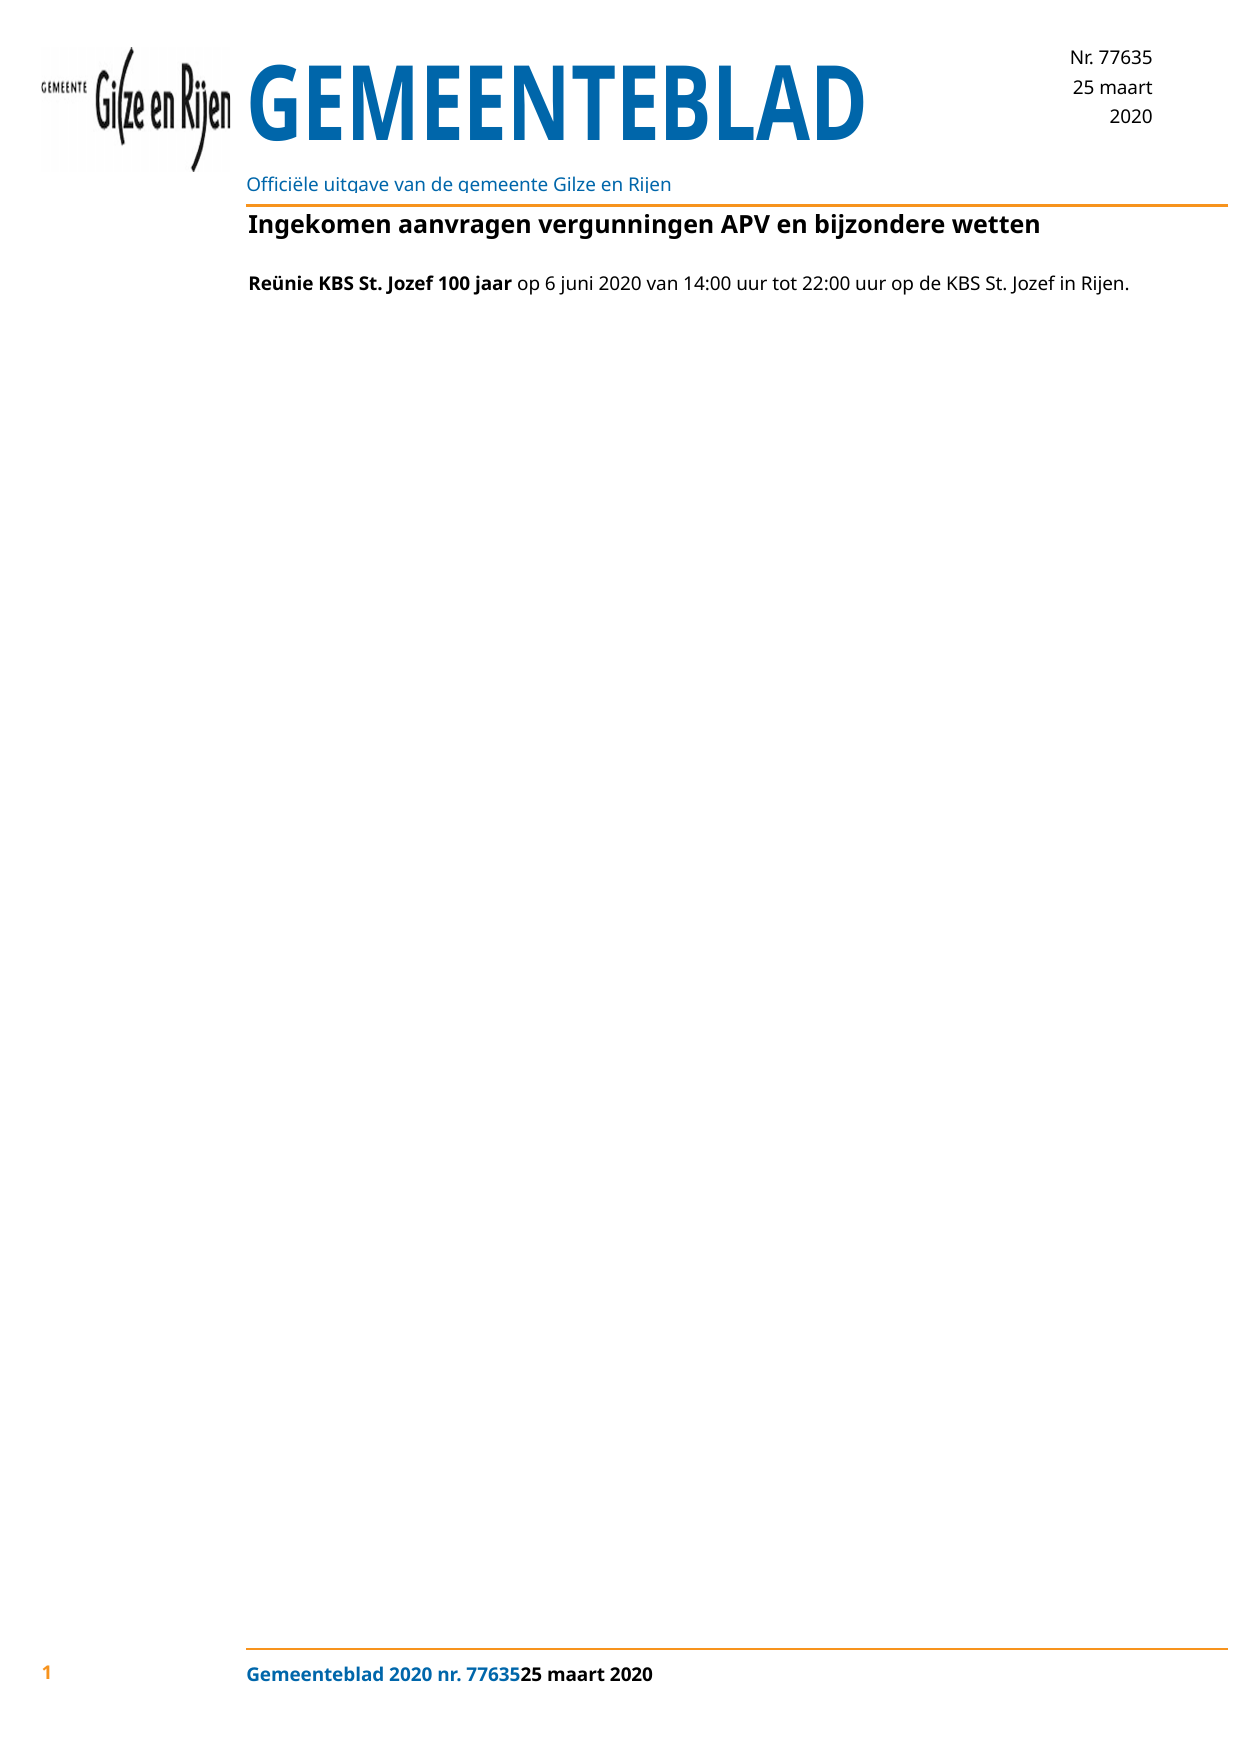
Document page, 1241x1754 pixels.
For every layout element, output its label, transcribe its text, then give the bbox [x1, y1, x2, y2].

text Reünie KBS St. Jozef 100 jaar op 6 juni 2020 van 14:00 uur tot 22:00 uur op de KBS St. Jozef in Rijen. [248, 270, 1152, 296]
picture [41, 47, 231, 172]
text Ingekomen aanvragen vergunningen APV en bijzondere wetten [248, 207, 1152, 241]
